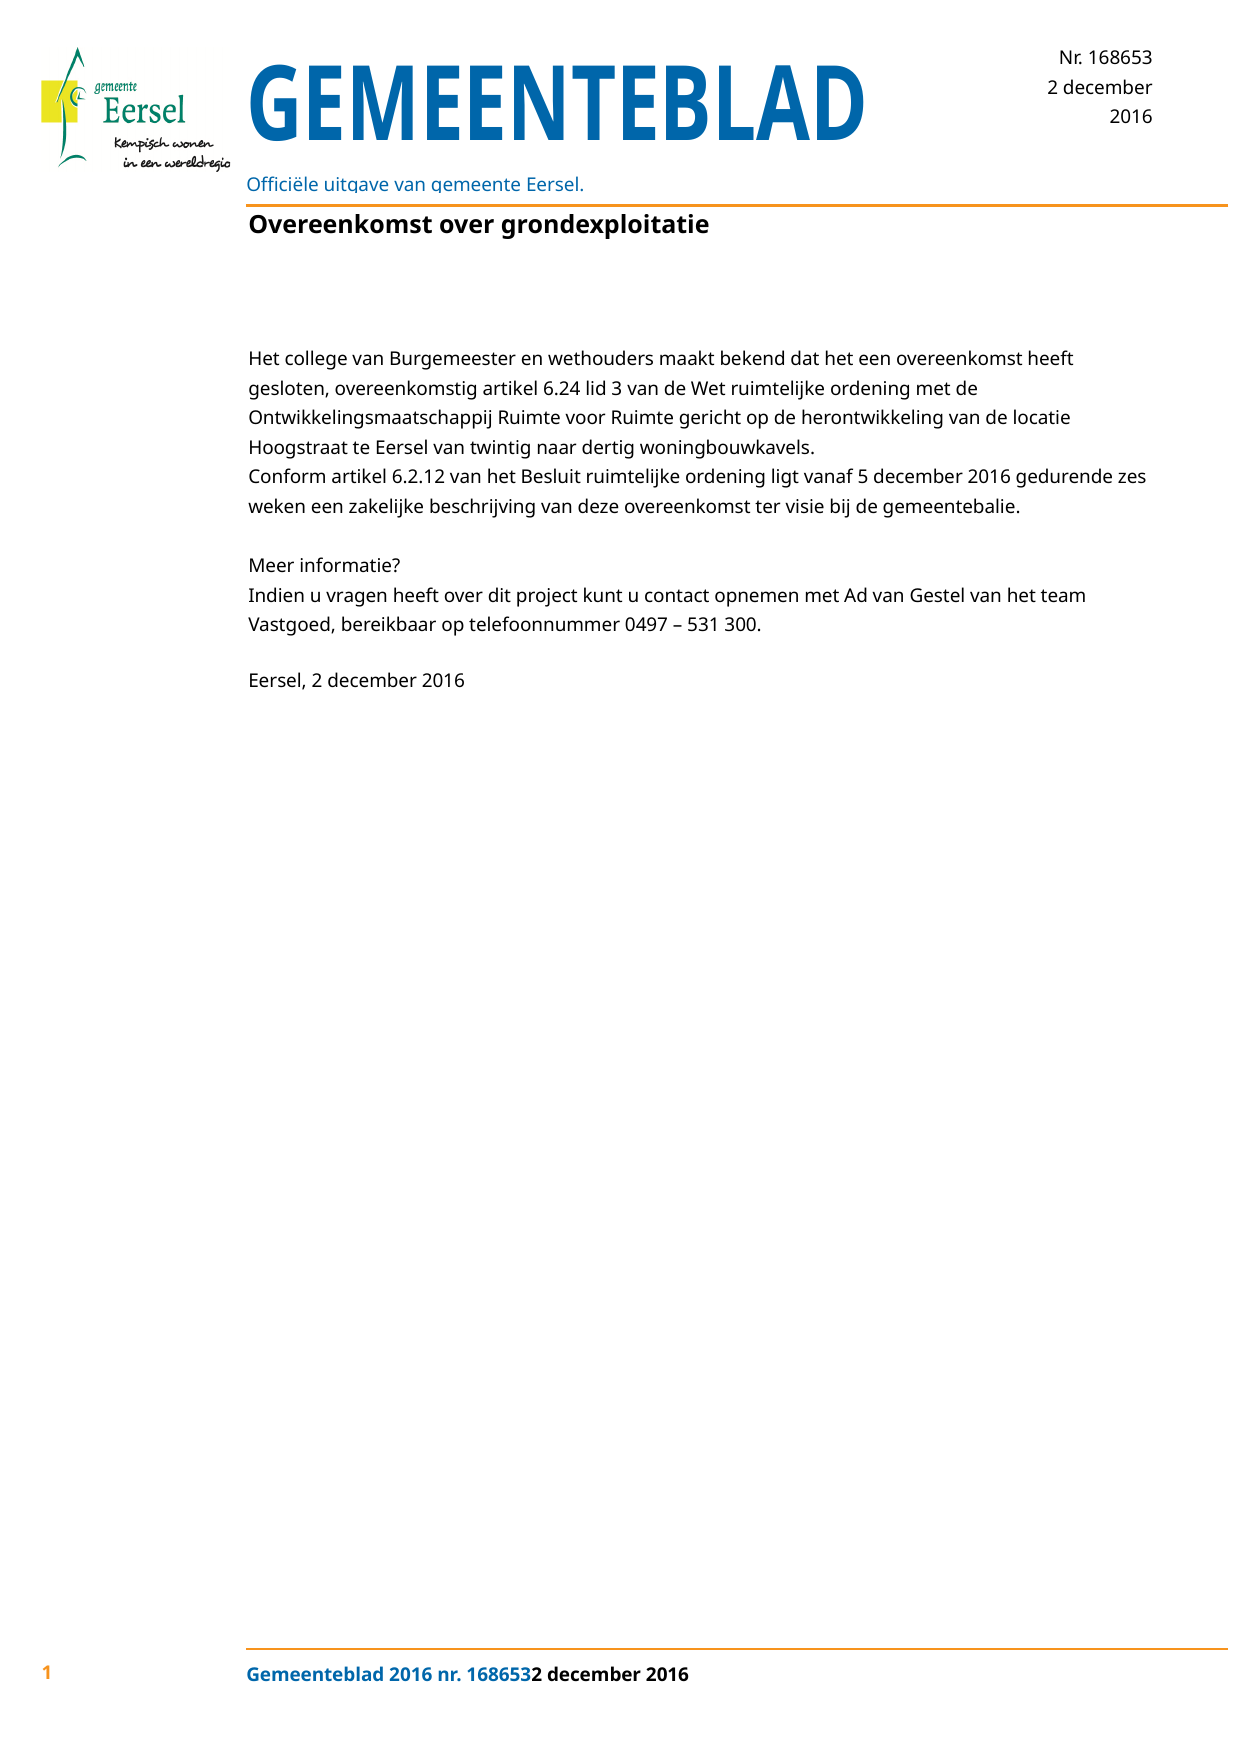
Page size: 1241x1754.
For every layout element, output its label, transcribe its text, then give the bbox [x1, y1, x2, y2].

text Indien u vragen heeft over dit project kunt u contact opnemen met Ad van Gestel van het team Vastgoed, bereikbaar op telefoonnummer 0497 – 531 300. [248, 582, 1152, 637]
text Conform artikel 6.2.12 van het Besluit ruimtelijke ordening ligt vanaf 5 december 2016 gedurende zes weken een zakelijke beschrijving van deze overeenkomst ter visie bij de gemeentebalie. [248, 464, 1152, 519]
text Meer informatie? [248, 552, 1152, 578]
picture [41, 47, 231, 172]
text Het college van Burgemeester en wethouders maakt bekend dat het een overeenkomst heeft gesloten, overeenkomstig artikel 6.24 lid 3 van de Wet ruimtelijke ordening met de Ontwikkelingsmaatschappij Ruimte voor Ruimte gericht op de herontwikkeling van de locatie Hoogstraat te Eersel van twintig naar dertig woningbouwkavels. [248, 345, 1152, 460]
text Eersel, 2 december 2016 [248, 667, 1152, 693]
text Overeenkomst over grondexploitatie [248, 207, 1152, 241]
